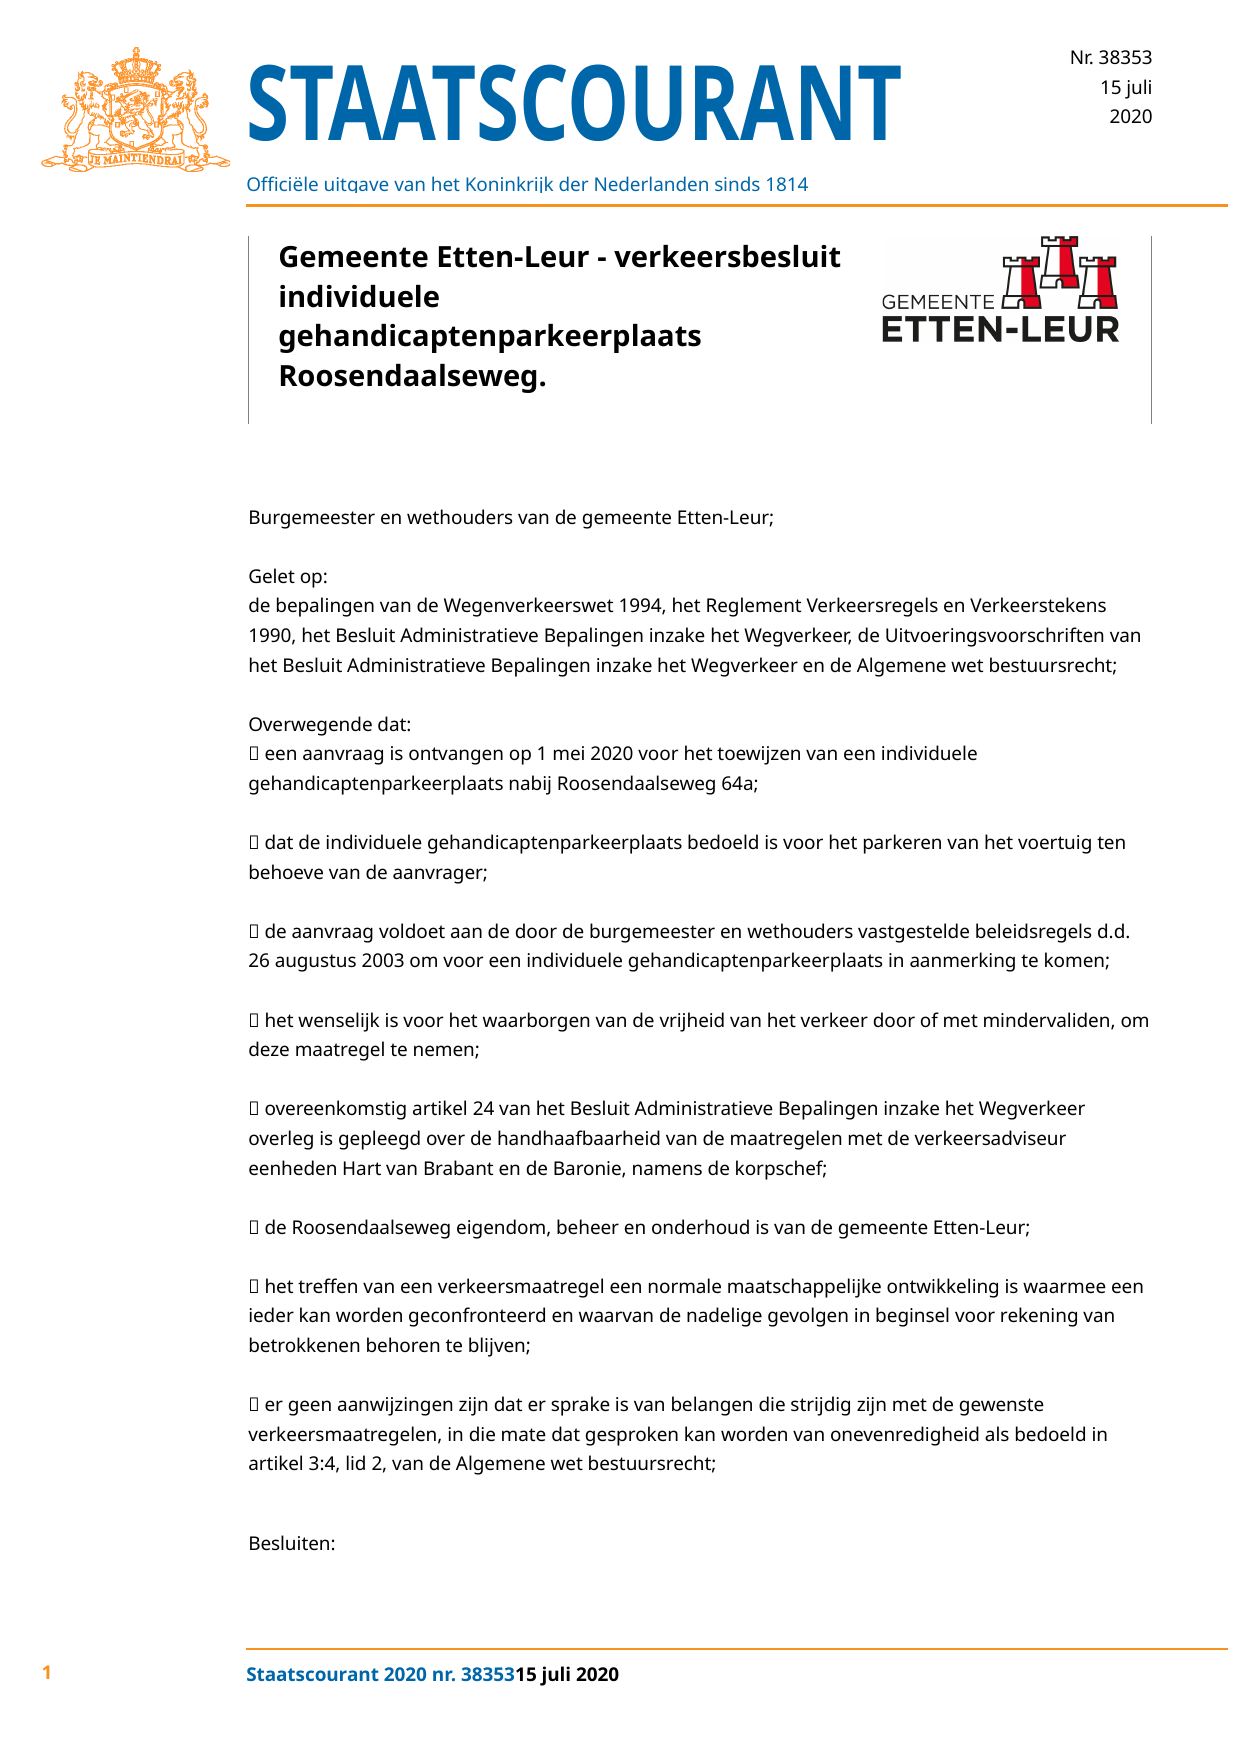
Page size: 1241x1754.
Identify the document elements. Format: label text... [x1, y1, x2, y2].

table_header [850, 236, 1151, 424]
text  het treffen van een verkeersmaatregel een normale maatschappelijke ontwikkeling is waarmee een ieder kan worden geconfronteerd en waarvan de nadelige gevolgen in beginsel voor rekening van betrokkenen behoren te blijven; [248, 1273, 1152, 1358]
text de bepalingen van de Wegenverkeerswet 1994, het Reglement Verkeersregels en Verkeerstekens 1990, het Besluit Administratieve Bepalingen inzake het Wegverkeer, de Uitvoeringsvoorschriften van het Besluit Administratieve Bepalingen inzake het Wegverkeer en de Algemene wet bestuursrecht; [248, 593, 1152, 678]
text  er geen aanwijzingen zijn dat er sprake is van belangen die strijdig zijn met de gewenste verkeersmaatregelen, in die mate dat gesproken kan worden van onevenredigheid als bedoeld in artikel 3:4, lid 2, van de Algemene wet bestuursrecht; [248, 1391, 1152, 1476]
picture [41, 47, 231, 172]
text Overwegende dat: [248, 711, 1152, 737]
picture [882, 236, 1119, 342]
text  de aanvraag voldoet aan de door de burgemeester en wethouders vastgestelde beleidsregels d.d. 26 augustus 2003 om voor een individuele gehandicaptenparkeerplaats in aanmerking te komen; [248, 918, 1152, 973]
text Gelet op: [248, 563, 1152, 589]
text  het wenselijk is voor het waarborgen van de vrijheid van het verkeer door of met mindervaliden, om deze maatregel te nemen; [248, 1007, 1152, 1062]
text Besluiten: [248, 1531, 1152, 1556]
text  overeenkomstig artikel 24 van het Besluit Administratieve Bepalingen inzake het Wegverkeer overleg is gepleegd over de handhaafbaarheid van de maatregelen met de verkeersadviseur eenheden Hart van Brabant en de Baronie, namens de korpschef; [248, 1096, 1152, 1181]
text  dat de individuele gehandicaptenparkeerplaats bedoeld is voor het parkeren van het voertuig ten behoeve van de aanvrager; [248, 829, 1152, 885]
text  de Roosendaalseweg eigendom, beheer en onderhoud is van de gemeente Etten-Leur; [248, 1214, 1152, 1240]
text Burgemeester en wethouders van de gemeente Etten-Leur; [248, 504, 1152, 530]
text  een aanvraag is ontvangen op 1 mei 2020 voor het toewijzen van een individuele gehandicaptenparkeerplaats nabij Roosendaalseweg 64a; [248, 741, 1152, 796]
table_header Gemeente Etten-Leur - verkeersbesluit individuele gehandicaptenparkeerplaats Roosendaalseweg. [249, 236, 850, 424]
